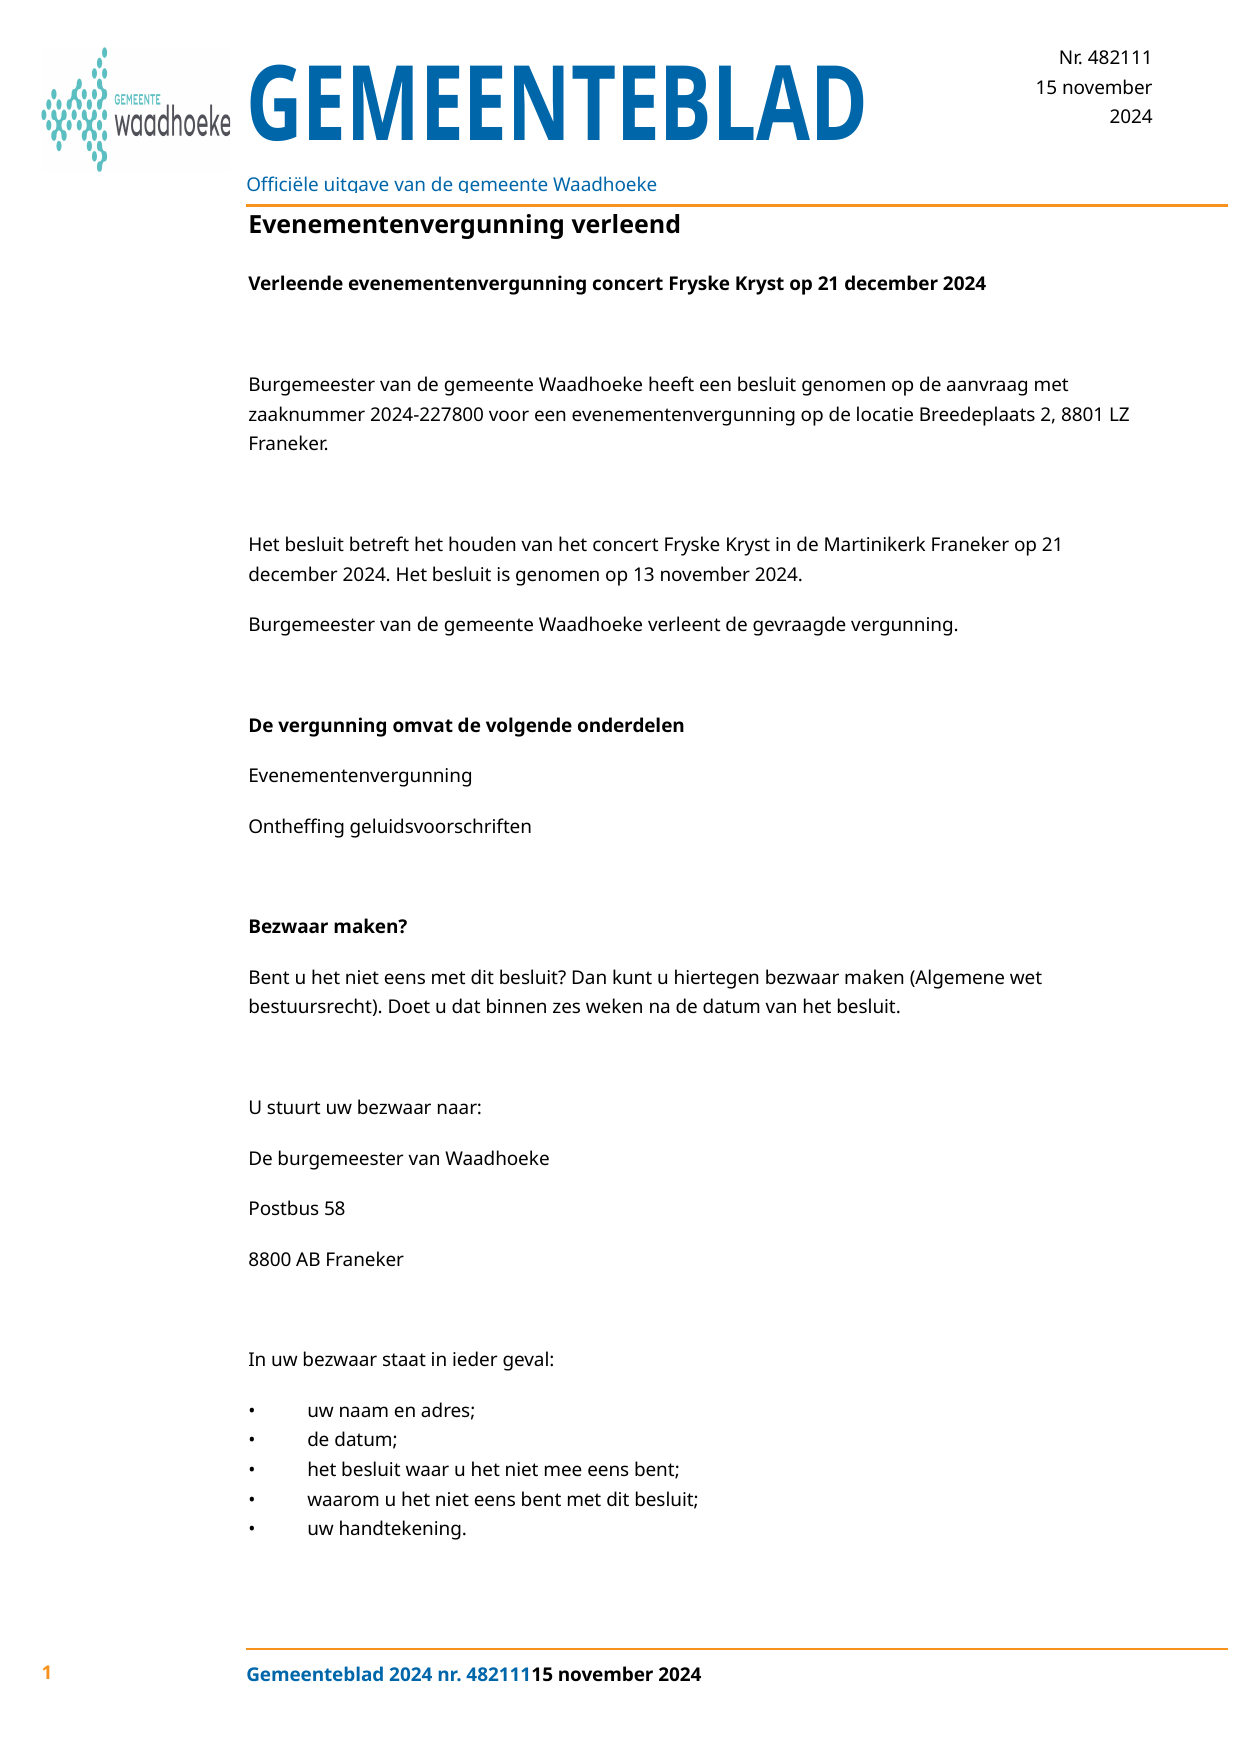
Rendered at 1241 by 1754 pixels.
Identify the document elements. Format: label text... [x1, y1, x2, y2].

text Bent u het niet eens met dit besluit? Dan kunt u hiertegen bezwaar maken (Algemene wet bestuursrecht). Doet u dat binnen zes weken na de datum van het besluit. [248, 964, 1152, 1019]
text Bezwaar maken? [248, 914, 1152, 939]
text In uw bezwaar staat in ieder geval: [248, 1347, 1152, 1372]
text De vergunning omvat de volgende onderdelen [248, 712, 1152, 738]
list uw handtekening. [248, 1515, 1152, 1541]
text 8800 AB Franeker [248, 1246, 1152, 1271]
text Evenementenvergunning [248, 762, 1152, 788]
text Burgemeester van de gemeente Waadhoeke heeft een besluit genomen op de aanvraag met zaaknummer 2024-227800 voor een evenementenvergunning op de locatie Breedeplaats 2, 8801 LZ Franeker. [248, 371, 1152, 456]
text U stuurt uw bezwaar naar: [248, 1094, 1152, 1120]
list waarom u het niet eens bent met dit besluit; [248, 1486, 1152, 1511]
text Verleende evenementenvergunning concert Fryske Kryst op 21 december 2024 [248, 270, 1152, 296]
text Het besluit betreft het houden van het concert Fryske Kryst in de Martinikerk Franeker op 21 december 2024. Het besluit is genomen op 13 november 2024. [248, 531, 1152, 586]
picture [41, 47, 231, 172]
list de datum; [248, 1427, 1152, 1452]
text De burgemeester van Waadhoeke [248, 1145, 1152, 1171]
text Ontheffing geluidsvoorschriften [248, 813, 1152, 838]
list het besluit waar u het niet mee eens bent; [248, 1456, 1152, 1482]
text Postbus 58 [248, 1195, 1152, 1221]
list uw naam en adres; [248, 1397, 1152, 1423]
text Evenementenvergunning verleend [248, 207, 1152, 241]
text Burgemeester van de gemeente Waadhoeke verleent de gevraagde vergunning. [248, 611, 1152, 637]
